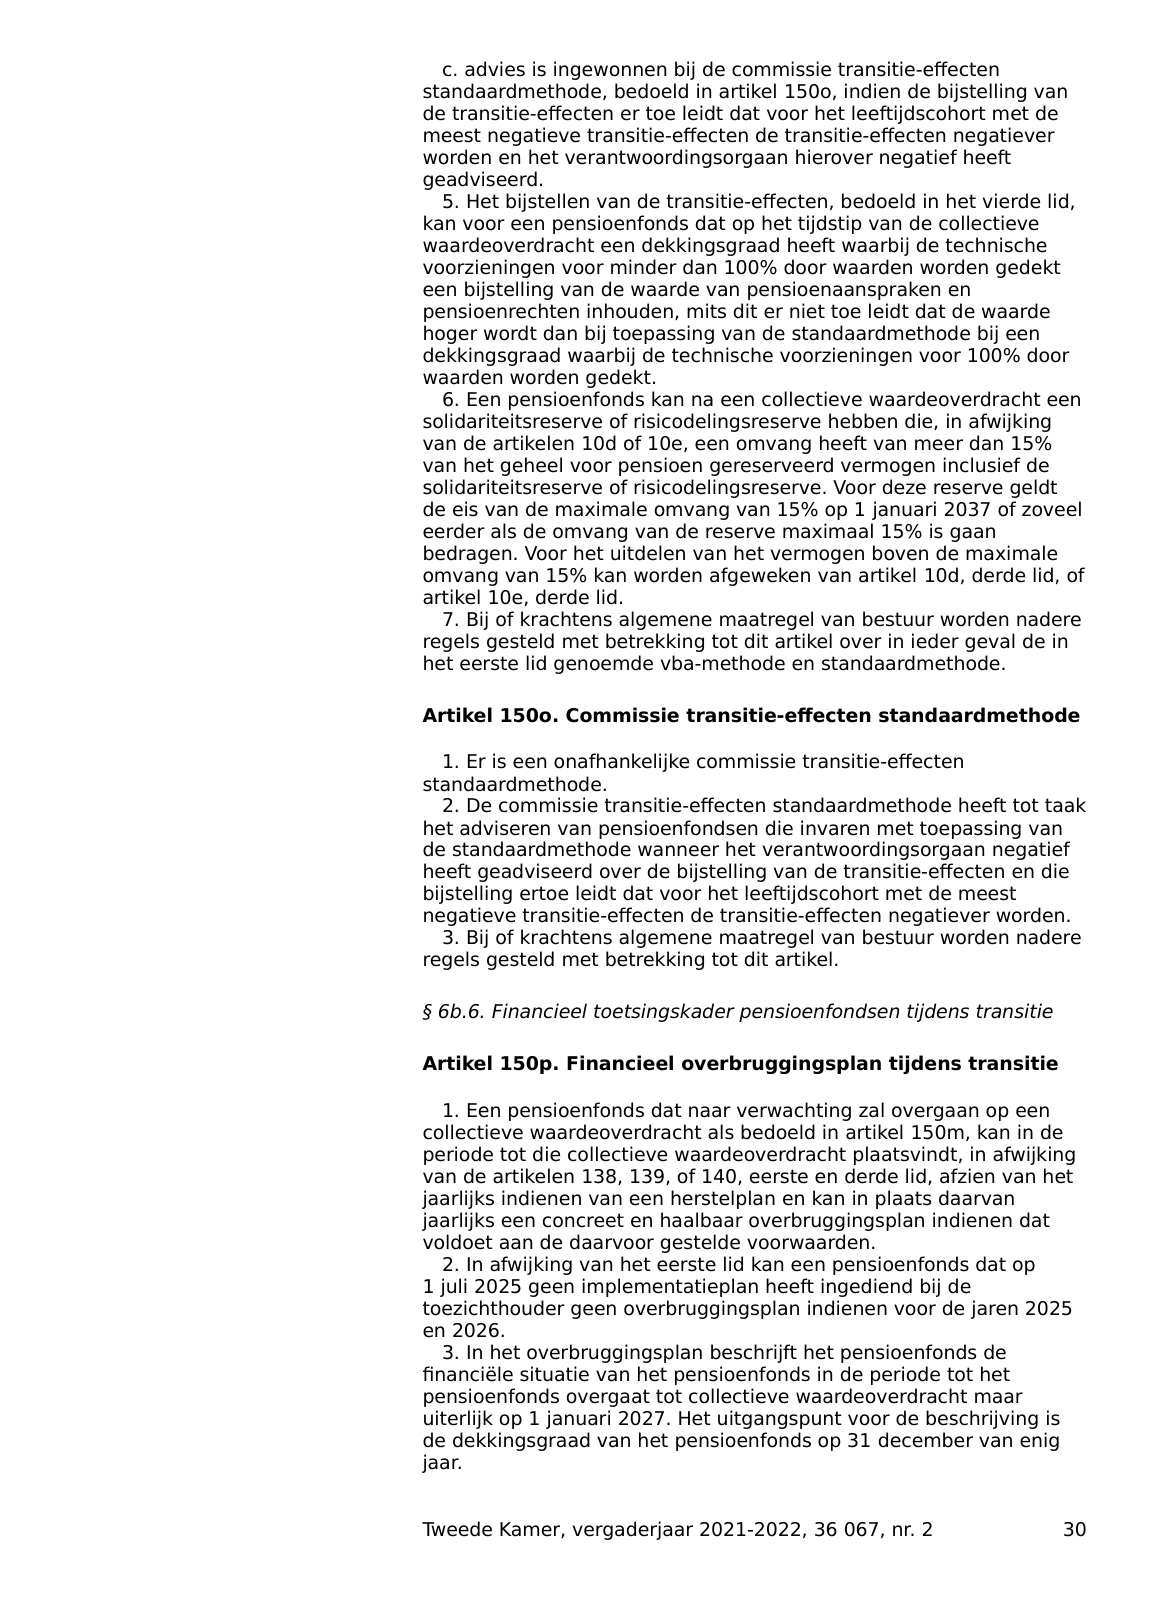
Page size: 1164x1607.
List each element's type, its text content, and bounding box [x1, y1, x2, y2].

subtitle Artikel 150p. Financieel overbruggingsplan tijdens transitie [422, 1053, 1087, 1075]
text 7. Bij of krachtens algemene maatregel van bestuur worden nadere regels gesteld met betrekking tot dit artikel over in ieder geval de in het eerste lid genoemde vba-methode en standaardmethode. [422, 608, 1087, 674]
text 6. Een pensioenfonds kan na een collectieve waardeoverdracht een solidariteitsreserve of risicodelingsreserve hebben die, in afwijking van de artikelen 10d of 10e, een omvang heeft van meer dan 15% van het geheel voor pensioen gereserveerd vermogen inclusief de solidariteitsreserve of risicodelingsreserve. Voor deze reserve geldt de eis van de maximale omvang van 15% op 1 januari 2037 of zoveel eerder als de omvang van de reserve maximaal 15% is gaan bedragen. Voor het uitdelen van het vermogen boven de maximale omvang van 15% kan worden afgeweken van artikel 10d, derde lid, of artikel 10e, derde lid. [422, 389, 1087, 608]
text 1. Er is een onafhankelijke commissie transitie-effecten standaardmethode. [422, 751, 1087, 795]
text 1. Een pensioenfonds dat naar verwachting zal overgaan op een collectieve waardeoverdracht als bedoeld in artikel 150m, kan in de periode tot die collectieve waardeoverdracht plaatsvindt, in afwijking van de artikelen 138, 139, of 140, eerste en derde lid, afzien van het jaarlijks indienen van een herstelplan en kan in plaats daarvan jaarlijks een concreet en haalbaar overbruggingsplan indienen dat voldoet aan de daarvoor gestelde voorwaarden. [422, 1100, 1087, 1254]
text 3. Bij of krachtens algemene maatregel van bestuur worden nadere regels gesteld met betrekking tot dit artikel. [422, 927, 1087, 971]
subtitle § 6b.6. Financieel toetsingskader pensioenfondsen tijdens transitie [422, 1001, 1087, 1023]
text 5. Het bijstellen van de transitie-effecten, bedoeld in het vierde lid, kan voor een pensioenfonds dat op het tijdstip van de collectieve waardeoverdracht een dekkingsgraad heeft waarbij de technische voorzieningen voor minder dan 100% door waarden worden gedekt een bijstelling van de waarde van pensioenaanspraken en pensioenrechten inhouden, mits dit er niet toe leidt dat de waarde hoger wordt dan bij toepassing van de standaardmethode bij een dekkingsgraad waarbij de technische voorzieningen voor 100% door waarden worden gedekt. [422, 191, 1087, 389]
text c. advies is ingewonnen bij de commissie transitie-effecten standaardmethode, bedoeld in artikel 150o, indien de bijstelling van de transitie-effecten er toe leidt dat voor het leeftijdscohort met de meest negatieve transitie-effecten de transitie-effecten negatiever worden en het verantwoordingsorgaan hierover negatief heeft geadviseerd. [422, 59, 1087, 191]
text 3. In het overbruggingsplan beschrijft het pensioenfonds de financiële situatie van het pensioenfonds in de periode tot het pensioenfonds overgaat tot collectieve waardeoverdracht maar uiterlijk op 1 januari 2027. Het uitgangspunt voor de beschrijving is de dekkingsgraad van het pensioenfonds op 31 december van enig jaar. [422, 1342, 1087, 1474]
text 2. In afwijking van het eerste lid kan een pensioenfonds dat op 1 juli 2025 geen implementatieplan heeft ingediend bij de toezichthouder geen overbruggingsplan indienen voor de jaren 2025 en 2026. [422, 1254, 1087, 1342]
text 2. De commissie transitie-effecten standaardmethode heeft tot taak het adviseren van pensioenfondsen die invaren met toepassing van de standaardmethode wanneer het verantwoordingsorgaan negatief heeft geadviseerd over de bijstelling van de transitie-effecten en die bijstelling ertoe leidt dat voor het leeftijdscohort met de meest negatieve transitie-effecten de transitie-effecten negatiever worden. [422, 795, 1087, 927]
subtitle Artikel 150o. Commissie transitie-effecten standaardmethode [422, 704, 1087, 726]
